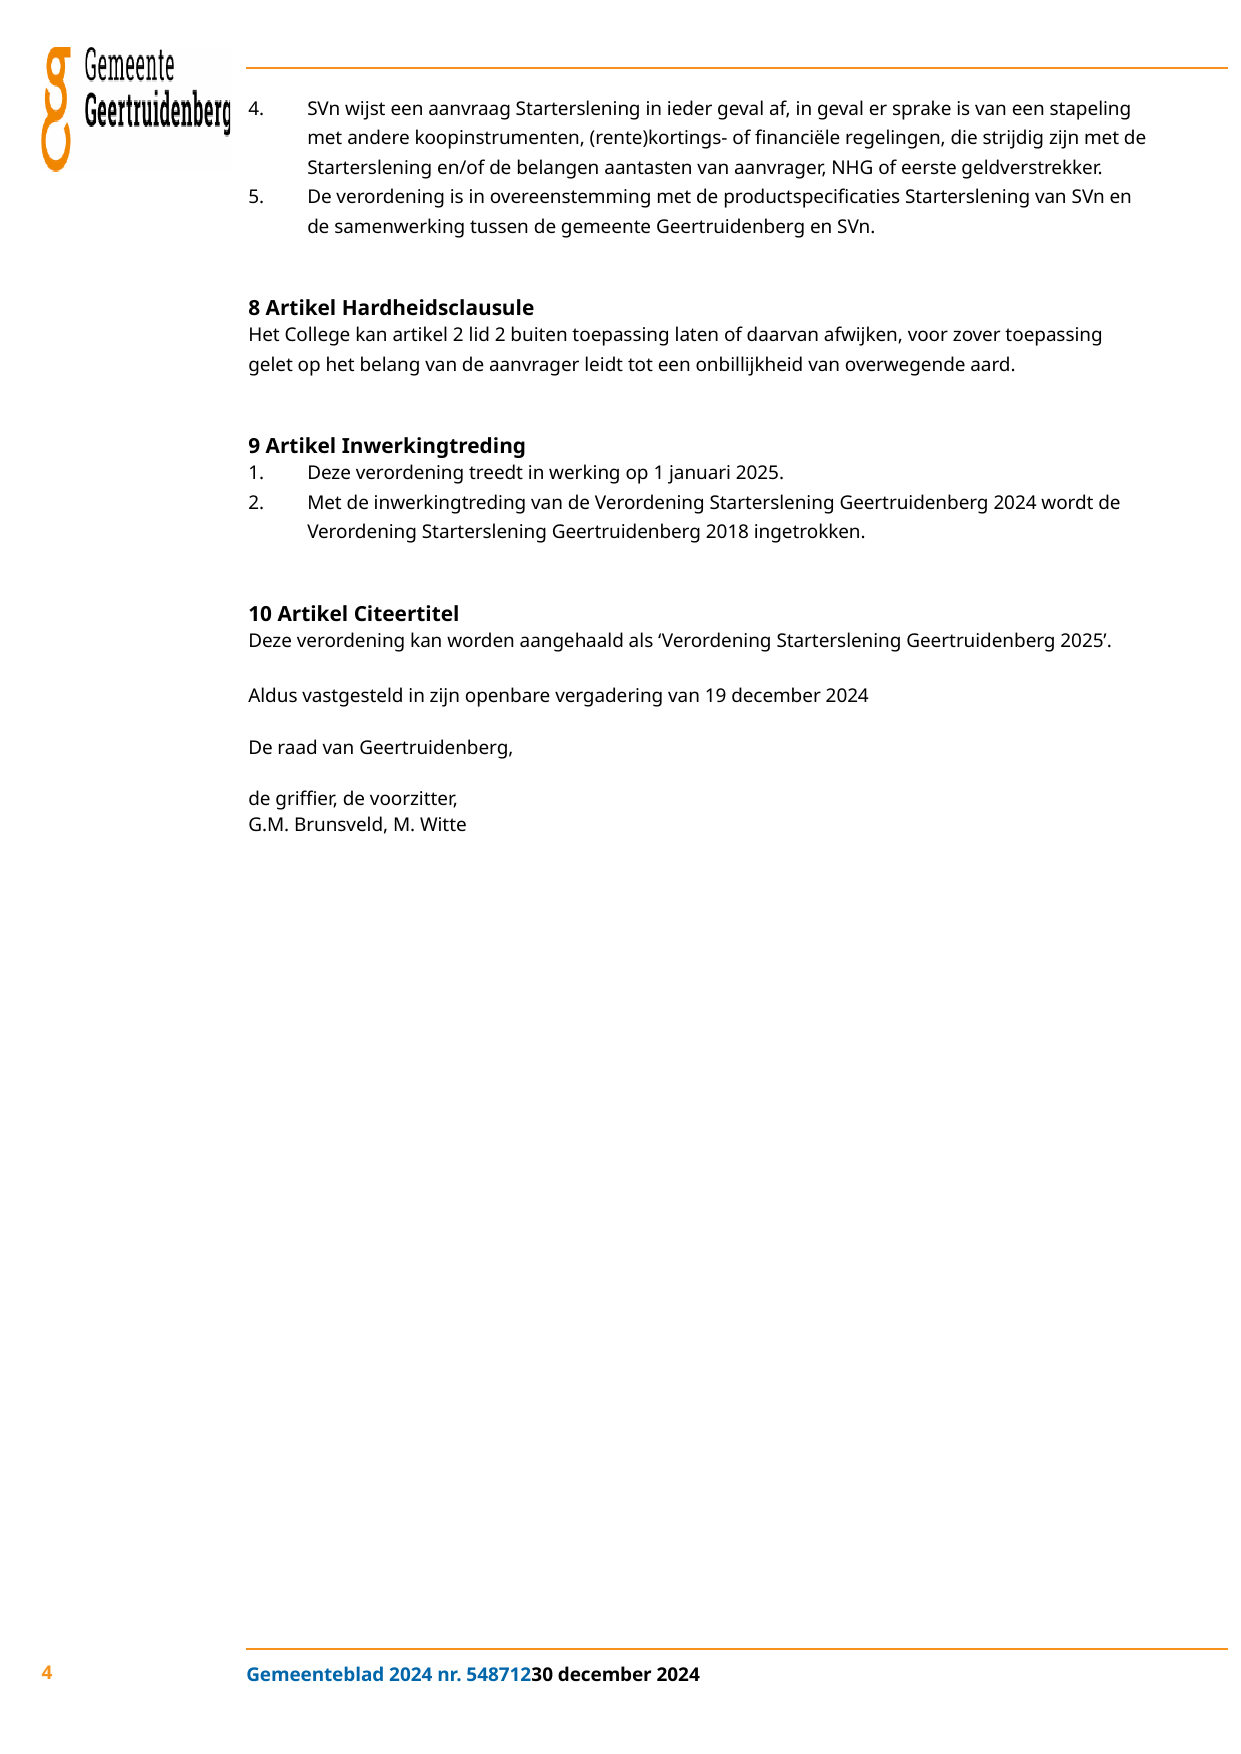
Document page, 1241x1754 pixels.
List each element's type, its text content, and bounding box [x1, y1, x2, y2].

list De verordening is in overeenstemming met de productspecificaties Starterslening van SVn en de samenwerking tussen de gemeente Geertruidenberg en SVn. [248, 183, 1152, 239]
text 9 Artikel Inwerkingtreding [248, 431, 1152, 459]
text De raad van Geertruidenberg, [248, 734, 1152, 760]
text de griffier, de voorzitter, [248, 785, 1152, 811]
text G.M. Brunsveld, M. Witte [248, 811, 1152, 837]
list Deze verordening treedt in werking op 1 januari 2025. [248, 459, 1152, 485]
list Met de inwerkingtreding van de Verordening Starterslening Geertruidenberg 2024 wordt de Verordening Starterslening Geertruidenberg 2018 ingetrokken. [248, 489, 1152, 544]
picture [41, 47, 231, 172]
text Aldus vastgesteld in zijn openbare vergadering van 19 december 2024 [248, 682, 1152, 708]
list SVn wijst een aanvraag Starterslening in ieder geval af, in geval er sprake is van een stapeling met andere koopinstrumenten, (rente)kortings- of financiële regelingen, die strijdig zijn met de Starterslening en/of de belangen aantasten van aanvrager, NHG of eerste geldverstrekker. [248, 95, 1152, 180]
text Het College kan artikel 2 lid 2 buiten toepassing laten of daarvan afwijken, voor zover toepassing gelet op het belang van de aanvrager leidt tot een onbillijkheid van overwegende aard. [248, 322, 1152, 377]
text Deze verordening kan worden aangehaald als ‘Verordening Starterslening Geertruidenberg 2025’. [248, 627, 1152, 653]
text 10 Artikel Citeertitel [248, 599, 1152, 627]
text 8 Artikel Hardheidsclausule [248, 293, 1152, 322]
